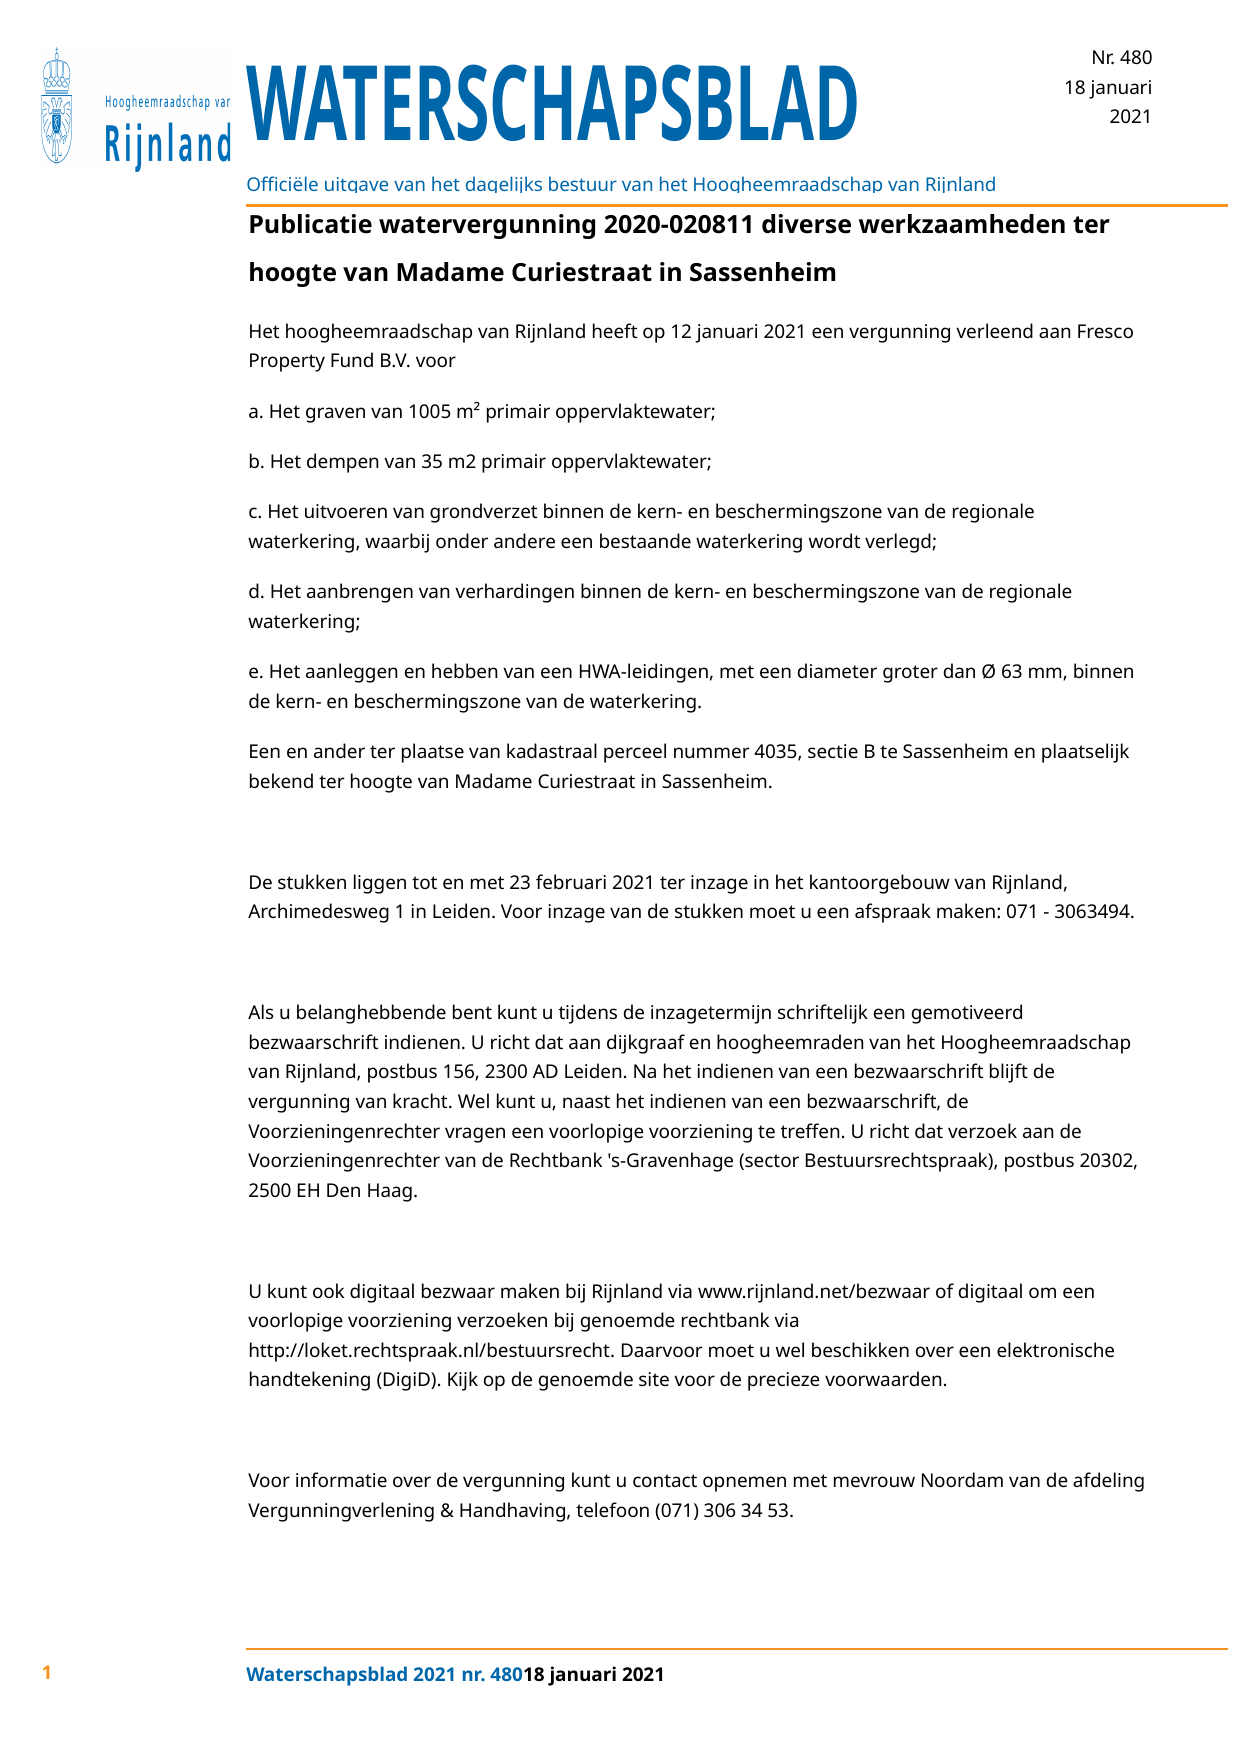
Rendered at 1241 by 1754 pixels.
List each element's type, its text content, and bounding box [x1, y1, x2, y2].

text a. Het graven van 1005 m² primair oppervlaktewater; [248, 398, 1152, 424]
text De stukken liggen tot en met 23 februari 2021 ter inzage in het kantoorgebouw van Rijnland, Archimedesweg 1 in Leiden. Voor inzage van de stukken moet u een afspraak maken: 071 - 3063494. [248, 869, 1152, 924]
text Publicatie watervergunning 2020-020811 diverse werkzaamheden ter hoogte van Madame Curiestraat in Sassenheim [248, 207, 1152, 288]
text Als u belanghebbende bent kunt u tijdens de inzagetermijn schriftelijk een gemotiveerd bezwaarschrift indienen. U richt dat aan dijkgraaf en hoogheemraden van het Hoogheemraadschap van Rijnland, postbus 156, 2300 AD Leiden. Na het indienen van een bezwaarschrift blijft de vergunning van kracht. Wel kunt u, naast het indienen van een bezwaarschrift, de Voorzieningenrechter vragen een voorlopige voorziening te treffen. U richt dat verzoek aan de Voorzieningenrechter van de Rechtbank 's-Gravenhage (sector Bestuursrechtspraak), postbus 20302, 2500 EH Den Haag. [248, 999, 1152, 1203]
text c. Het uitvoeren van grondverzet binnen de kern- en beschermingszone van de regionale waterkering, waarbij onder andere een bestaande waterkering wordt verlegd; [248, 499, 1152, 554]
text Het hoogheemraadschap van Rijnland heeft op 12 januari 2021 een vergunning verleend aan Fresco Property Fund B.V. voor [248, 318, 1152, 373]
picture [41, 47, 231, 172]
text Voor informatie over de vergunning kunt u contact opnemen met mevrouw Noordam van de afdeling Vergunningverlening & Handhaving, telefoon (071) 306 34 53. [248, 1467, 1152, 1523]
text b. Het dempen van 35 m2 primair oppervlaktewater; [248, 448, 1152, 474]
text U kunt ook digitaal bezwaar maken bij Rijnland via www.rijnland.net/bezwaar of digitaal om een voorlopige voorziening verzoeken bij genoemde rechtbank via http://loket.rechtspraak.nl/bestuursrecht. Daarvoor moet u wel beschikken over een elektronische handtekening (DigiD). Kijk op de genoemde site voor de precieze voorwaarden. [248, 1278, 1152, 1392]
text d. Het aanbrengen van verhardingen binnen de kern- en beschermingszone van de regionale waterkering; [248, 579, 1152, 634]
text Een en ander ter plaatse van kadastraal perceel nummer 4035, sectie B te Sassenheim en plaatselijk bekend ter hoogte van Madame Curiestraat in Sassenheim. [248, 739, 1152, 794]
text e. Het aanleggen en hebben van een HWA-leidingen, met een diameter groter dan Ø 63 mm, binnen de kern- en beschermingszone van de waterkering. [248, 659, 1152, 714]
